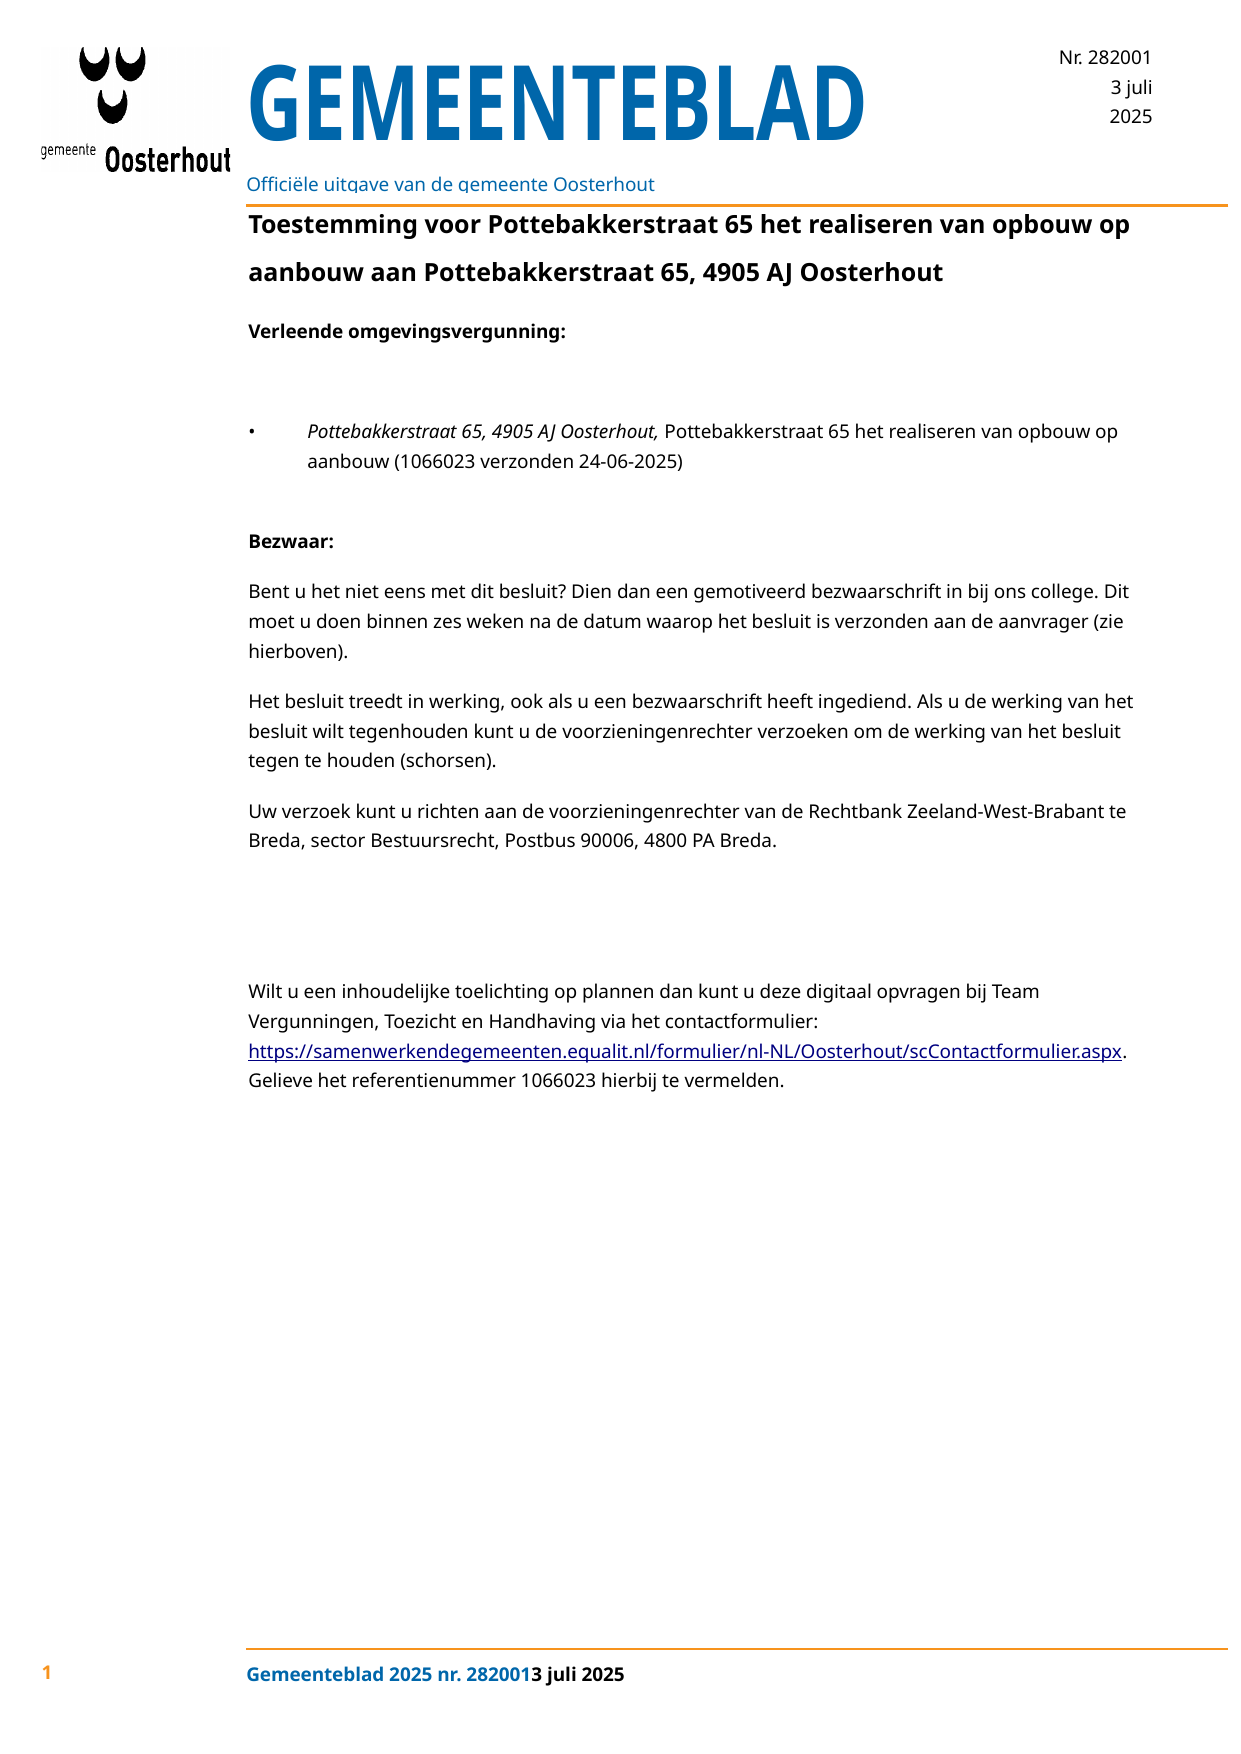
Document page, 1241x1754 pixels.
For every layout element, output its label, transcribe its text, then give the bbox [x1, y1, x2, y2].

list Pottebakkerstraat 65, 4905 AJ Oosterhout, Pottebakkerstraat 65 het realiseren van opbouw op aanbouw (1066023 verzonden 24-06-2025) [248, 419, 1152, 474]
text Wilt u een inhoudelijke toelichting op plannen dan kunt u deze digitaal opvragen bij Team Vergunningen, Toezicht en Handhaving via het contactformulier: https://samenwerkendegemeenten.equalit.nl/formulier/nl-NL/Oosterhout/scContactformulier.aspx. Gelieve het referentienummer 1066023 hierbij te vermelden. [248, 979, 1152, 1093]
text Bezwaar: [248, 528, 1152, 554]
picture [41, 47, 231, 172]
text Bent u het niet eens met dit besluit? Dien dan een gemotiveerd bezwaarschrift in bij ons college. Dit moet u doen binnen zes weken na de datum waarop het besluit is verzonden aan de aanvrager (zie hierboven). [248, 579, 1152, 664]
text Toestemming voor Pottebakkerstraat 65 het realiseren van opbouw op aanbouw aan Pottebakkerstraat 65, 4905 AJ Oosterhout [248, 207, 1152, 288]
text Uw verzoek kunt u richten aan de voorzieningenrechter van de Rechtbank Zeeland-West-Brabant te Breda, sector Bestuursrecht, Postbus 90006, 4800 PA Breda. [248, 798, 1152, 853]
text Het besluit treedt in werking, ook als u een bezwaarschrift heeft ingediend. Als u de werking van het besluit wilt tegenhouden kunt u de voorzieningenrechter verzoeken om de werking van het besluit tegen te houden (schorsen). [248, 688, 1152, 773]
text Verleende omgevingsvergunning: [248, 318, 1152, 344]
